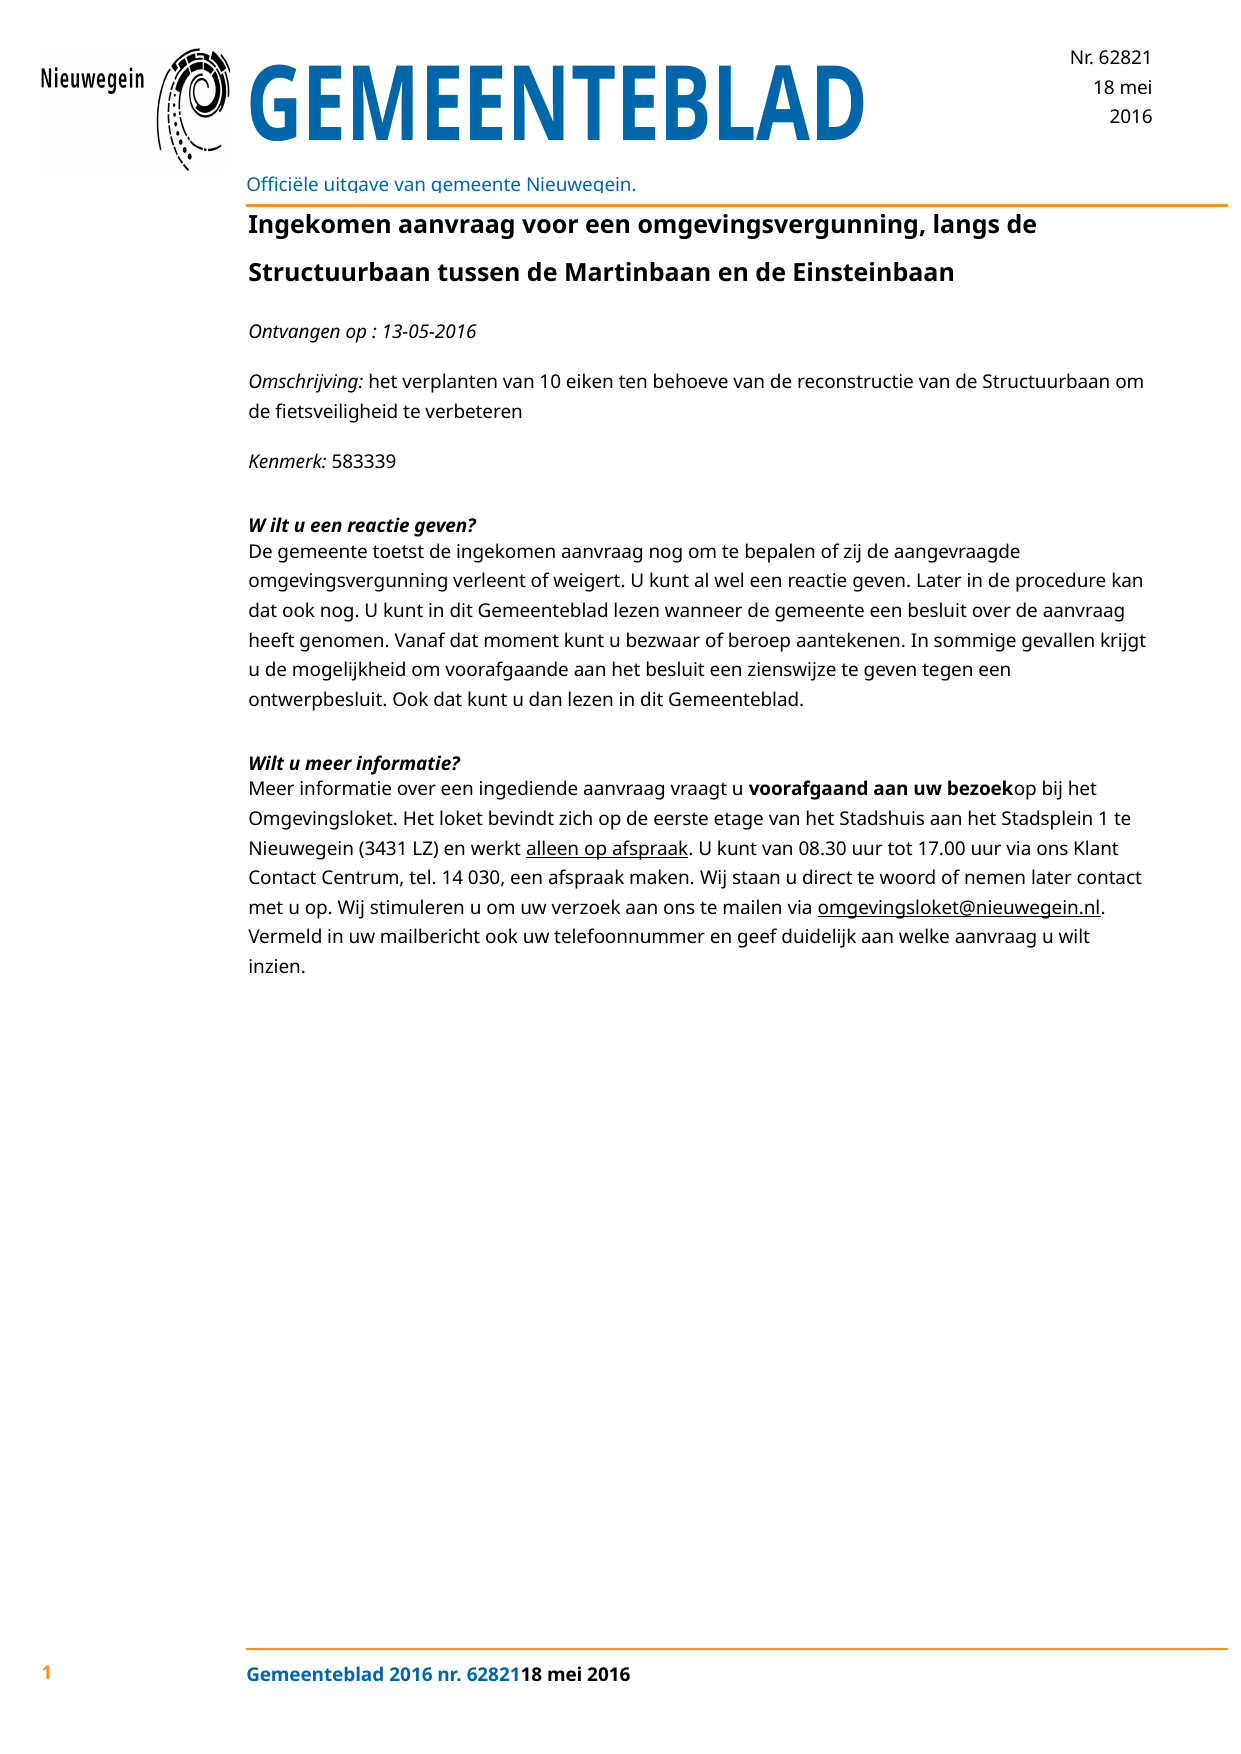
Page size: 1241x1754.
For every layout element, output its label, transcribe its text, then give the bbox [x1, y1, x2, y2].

text Kenmerk: 583339 [248, 448, 1152, 474]
text Omschrijving: het verplanten van 10 eiken ten behoeve van de reconstructie van de Structuurbaan om de fietsveiligheid te verbeteren [248, 368, 1152, 424]
text De gemeente toetst de ingekomen aanvraag nog om te bepalen of zij de aangevraagde omgevingsvergunning verleent of weigert. U kunt al wel een reactie geven. Later in de procedure kan dat ook nog. U kunt in dit Gemeenteblad lezen wanneer de gemeente een besluit over de aanvraag heeft genomen. Vanaf dat moment kunt u bezwaar of beroep aantekenen. In sommige gevallen krijgt u de mogelijkheid om voorafgaande aan het besluit een zienswijze te geven tegen een ontwerpbesluit. Ook dat kunt u dan lezen in dit Gemeenteblad. [248, 538, 1152, 712]
picture [41, 47, 231, 172]
text W ilt u een reactie geven? [248, 512, 1152, 538]
text Ingekomen aanvraag voor een omgevingsvergunning, langs de Structuurbaan tussen de Martinbaan en de Einsteinbaan [248, 207, 1152, 288]
text Wilt u meer informatie? [248, 750, 1152, 776]
text Meer informatie over een ingediende aanvraag vraagt u voorafgaand aan uw bezoekop bij het Omgevingsloket. Het loket bevindt zich op de eerste etage van het Stadshuis aan het Stadsplein 1 te Nieuwegein (3431 LZ) en werkt alleen op afspraak. U kunt van 08.30 uur tot 17.00 uur via ons Klant Contact Centrum, tel. 14 030, een afspraak maken. Wij staan u direct te woord of nemen later contact met u op. Wij stimuleren u om uw verzoek aan ons te mailen via omgevingsloket@nieuwegein.nl. Vermeld in uw mailbericht ook uw telefoonnummer en geef duidelijk aan welke aanvraag u wilt inzien. [248, 776, 1152, 979]
text Ontvangen op : 13-05-2016 [248, 318, 1152, 344]
